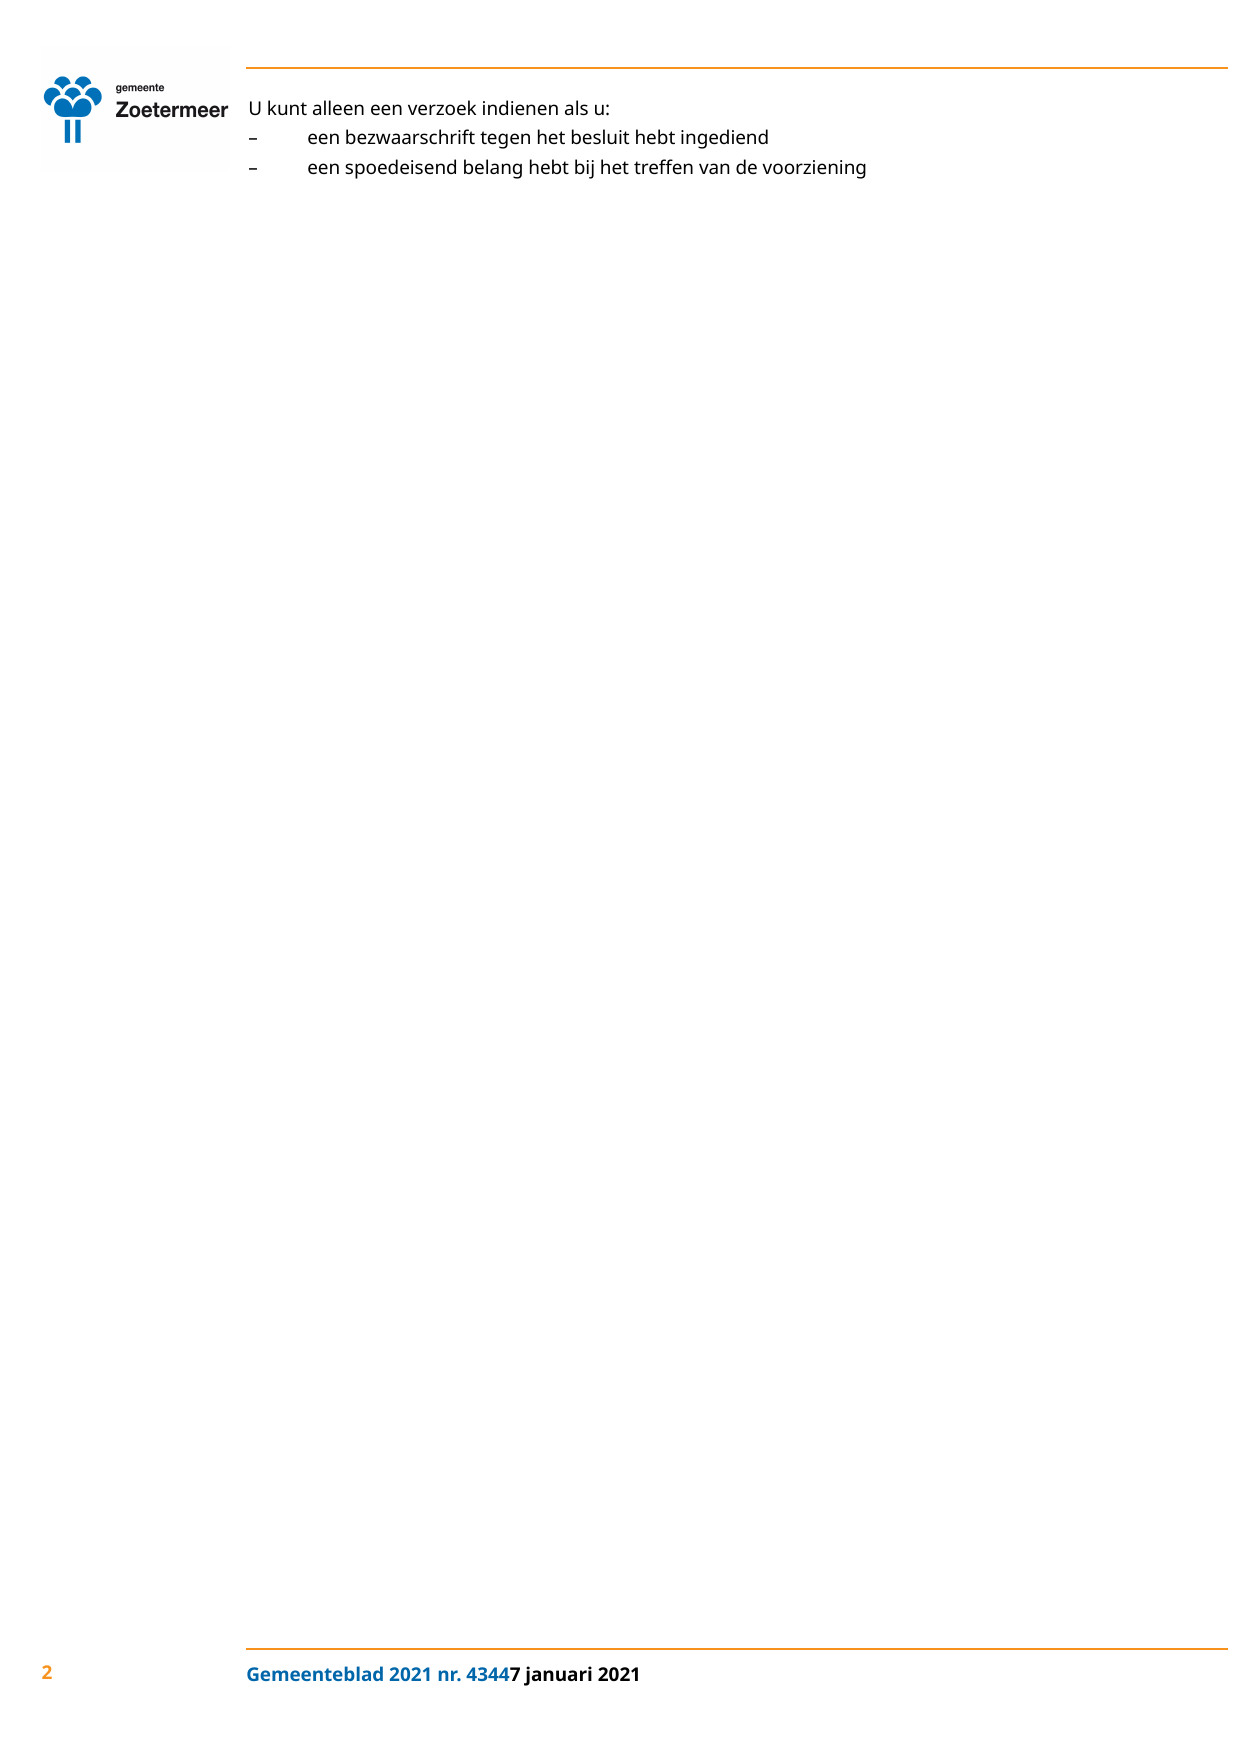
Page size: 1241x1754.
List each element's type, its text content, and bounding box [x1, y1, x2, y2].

text U kunt alleen een verzoek indienen als u: [248, 95, 1152, 121]
list een bezwaarschrift tegen het besluit hebt ingediend [248, 124, 1152, 150]
picture [41, 47, 231, 172]
list een spoedeisend belang hebt bij het treffen van de voorziening [248, 154, 1152, 180]
